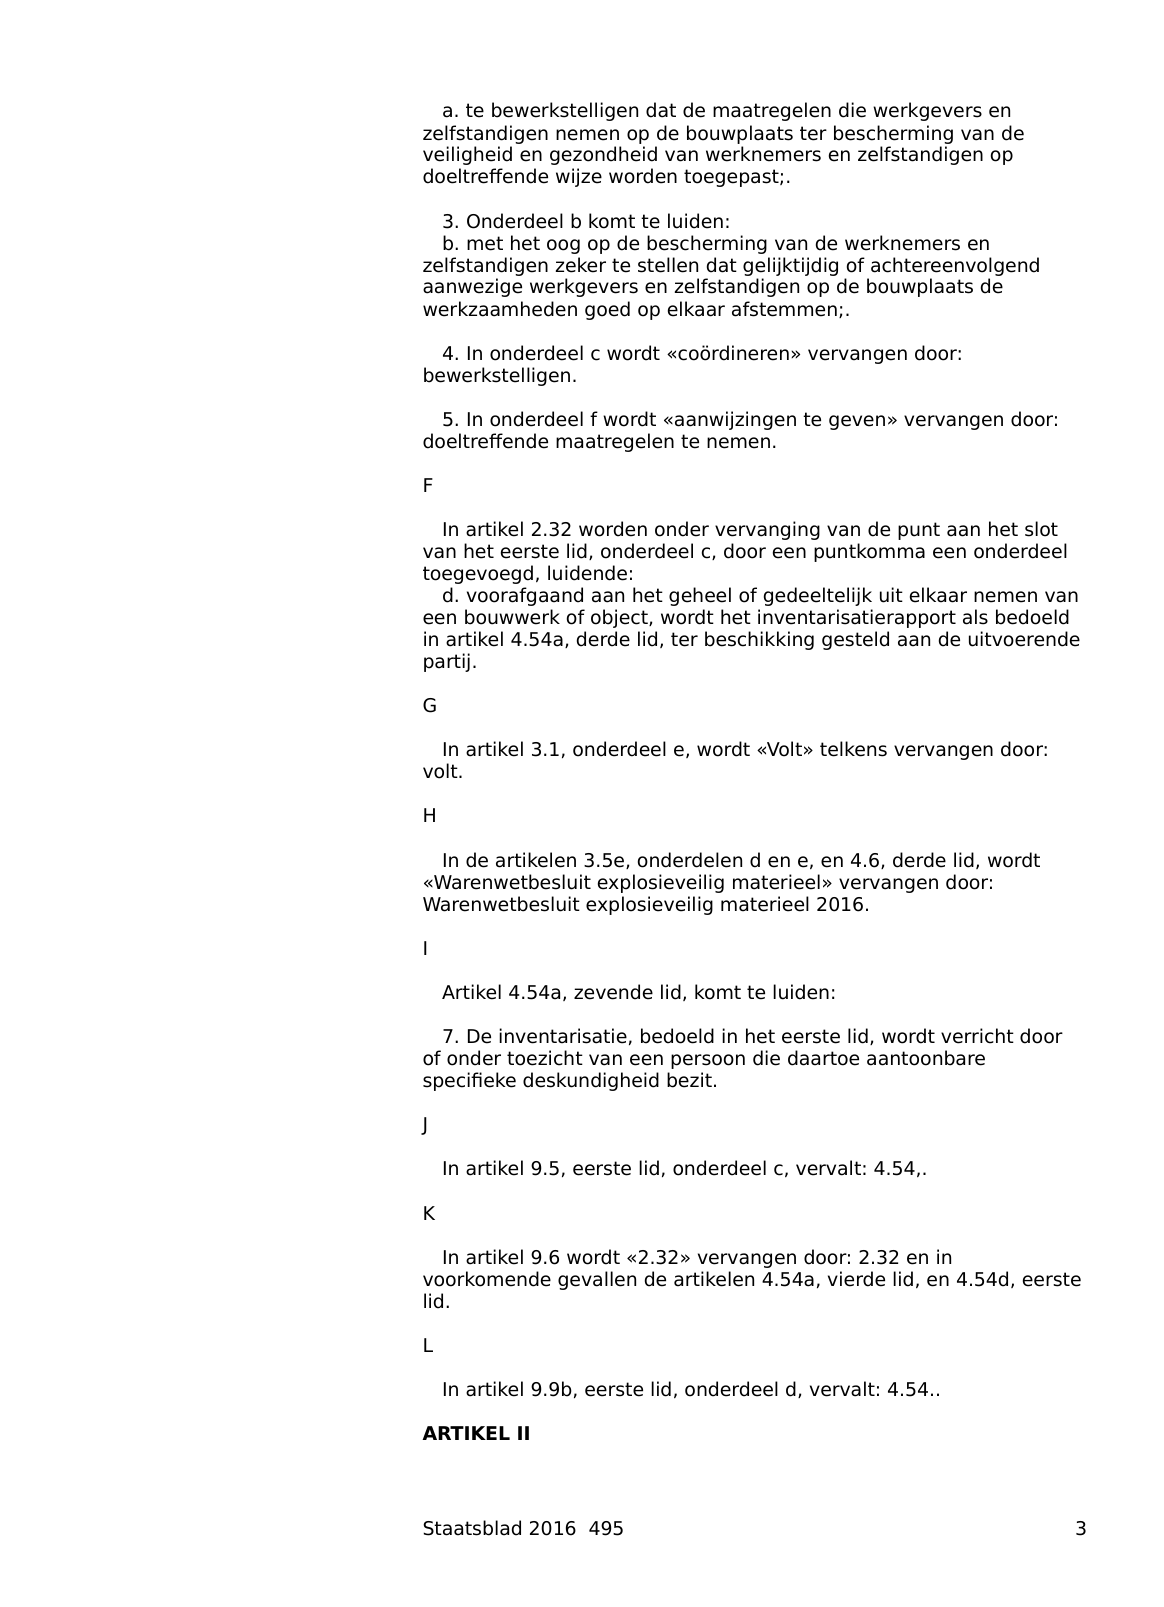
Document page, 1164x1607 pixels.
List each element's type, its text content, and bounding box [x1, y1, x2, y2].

text d. voorafgaand aan het geheel of gedeeltelijk uit elkaar nemen van een bouwwerk of object, wordt het inventarisatierapport als bedoeld in artikel 4.54a, derde lid, ter beschikking gesteld aan de uitvoerende partij. [422, 585, 1087, 673]
text 5. In onderdeel f wordt «aanwijzingen te geven» vervangen door: doeltreffende maatregelen te nemen. [422, 409, 1087, 453]
text a. te bewerkstelligen dat de maatregelen die werkgevers en zelfstandigen nemen op de bouwplaats ter bescherming van de veiligheid en gezondheid van werknemers en zelfstandigen op doeltreffende wijze worden toegepast;. [422, 100, 1087, 188]
text In artikel 3.1, onderdeel e, wordt «Volt» telkens vervangen door: volt. [422, 739, 1087, 783]
subtitle ARTIKEL II [422, 1423, 1087, 1445]
text J [422, 1114, 1087, 1136]
text Artikel 4.54a, zevende lid, komt te luiden: [422, 982, 1087, 1004]
text I [422, 938, 1087, 960]
text In de artikelen 3.5e, onderdelen d en e, en 4.6, derde lid, wordt «Warenwetbesluit explosieveilig materieel» vervangen door: Warenwetbesluit explosieveilig materieel 2016. [422, 849, 1087, 916]
text 4. In onderdeel c wordt «coördineren» vervangen door: bewerkstelligen. [422, 343, 1087, 387]
text K [422, 1202, 1087, 1224]
text 7. De inventarisatie, bedoeld in het eerste lid, wordt verricht door of onder toezicht van een persoon die daartoe aantoonbare specifieke deskundigheid bezit. [422, 1026, 1087, 1092]
text In artikel 9.5, eerste lid, onderdeel c, vervalt: 4.54,. [422, 1158, 1087, 1180]
text G [422, 695, 1087, 717]
text In artikel 9.9b, eerste lid, onderdeel d, vervalt: 4.54.. [422, 1379, 1087, 1401]
text 3. Onderdeel b komt te luiden: [422, 211, 1087, 232]
text b. met het oog op de bescherming van de werknemers en zelfstandigen zeker te stellen dat gelijktijdig of achtereenvolgend aanwezige werkgevers en zelfstandigen op de bouwplaats de werkzaamheden goed op elkaar afstemmen;. [422, 232, 1087, 320]
text In artikel 9.6 wordt «2.32» vervangen door: 2.32 en in voorkomende gevallen de artikelen 4.54a, vierde lid, en 4.54d, eerste lid. [422, 1247, 1087, 1313]
text L [422, 1335, 1087, 1357]
text In artikel 2.32 worden onder vervanging van de punt aan het slot van het eerste lid, onderdeel c, door een puntkomma een onderdeel toegevoegd, luidende: [422, 519, 1087, 585]
text F [422, 475, 1087, 497]
text H [422, 805, 1087, 827]
